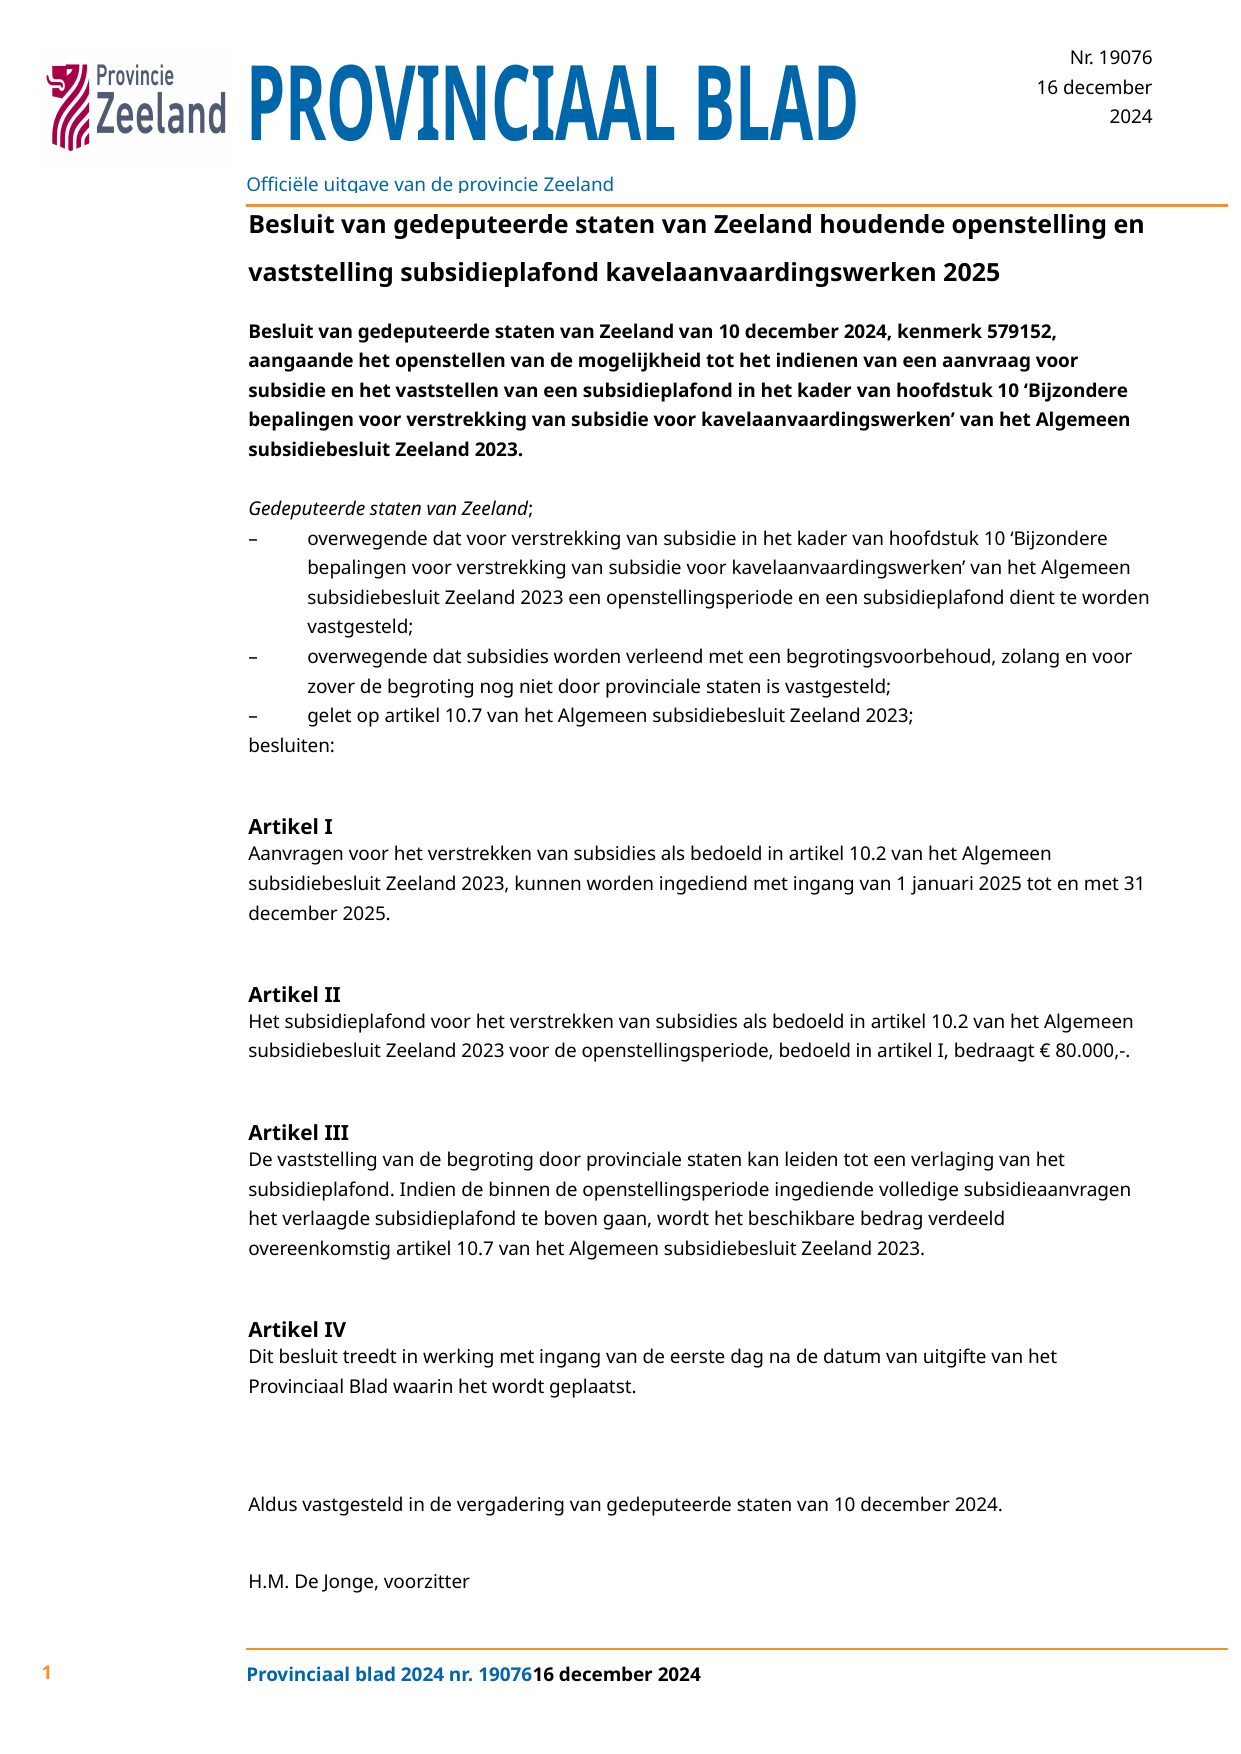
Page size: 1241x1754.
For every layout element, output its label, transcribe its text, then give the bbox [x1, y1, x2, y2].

text Artikel I [248, 812, 1152, 841]
text H.M. De Jonge, voorzitter [248, 1568, 1152, 1594]
text De vaststelling van de begroting door provinciale staten kan leiden tot een verlaging van het subsidieplafond. Indien de binnen de openstellingsperiode ingediende volledige subsidieaanvragen het verlaagde subsidieplafond te boven gaan, wordt het beschikbare bedrag verdeeld overeenkomstig artikel 10.7 van het Algemeen subsidiebesluit Zeeland 2023. [248, 1146, 1152, 1261]
text Gedeputeerde staten van Zeeland; [248, 495, 1152, 521]
text Besluit van gedeputeerde staten van Zeeland houdende openstelling en vaststelling subsidieplafond kavelaanvaardingswerken 2025 [248, 207, 1152, 288]
text Artikel III [248, 1118, 1152, 1146]
list overwegende dat subsidies worden verleend met een begrotingsvoorbehoud, zolang en voor zover de begroting nog niet door provinciale staten is vastgesteld; [248, 643, 1152, 699]
text Dit besluit treedt in werking met ingang van de eerste dag na de datum van uitgifte van het Provinciaal Blad waarin het wordt geplaatst. [248, 1343, 1152, 1399]
picture [41, 47, 231, 172]
text Artikel II [248, 980, 1152, 1008]
text besluiten: [248, 732, 1152, 758]
text Besluit van gedeputeerde staten van Zeeland van 10 december 2024, kenmerk 579152, aangaande het openstellen van de mogelijkheid tot het indienen van een aanvraag voor subsidie en het vaststellen van een subsidieplafond in het kader van hoofdstuk 10 ‘Bijzondere bepalingen voor verstrekking van subsidie voor kavelaanvaardingswerken’ van het Algemeen subsidiebesluit Zeeland 2023. [248, 318, 1152, 462]
text Artikel IV [248, 1315, 1152, 1343]
text Aanvragen voor het verstrekken van subsidies als bedoeld in artikel 10.2 van het Algemeen subsidiebesluit Zeeland 2023, kunnen worden ingediend met ingang van 1 januari 2025 tot en met 31 december 2025. [248, 841, 1152, 925]
list overwegende dat voor verstrekking van subsidie in het kader van hoofdstuk 10 ‘Bijzondere bepalingen voor verstrekking van subsidie voor kavelaanvaardingswerken’ van het Algemeen subsidiebesluit Zeeland 2023 een openstellingsperiode en een subsidieplafond dient te worden vastgesteld; [248, 525, 1152, 639]
text Aldus vastgesteld in de vergadering van gedeputeerde staten van 10 december 2024. [248, 1491, 1152, 1517]
text Het subsidieplafond voor het verstrekken van subsidies als bedoeld in artikel 10.2 van het Algemeen subsidiebesluit Zeeland 2023 voor de openstellingsperiode, bedoeld in artikel I, bedraagt € 80.000,-. [248, 1008, 1152, 1063]
list gelet op artikel 10.7 van het Algemeen subsidiebesluit Zeeland 2023; [248, 702, 1152, 728]
